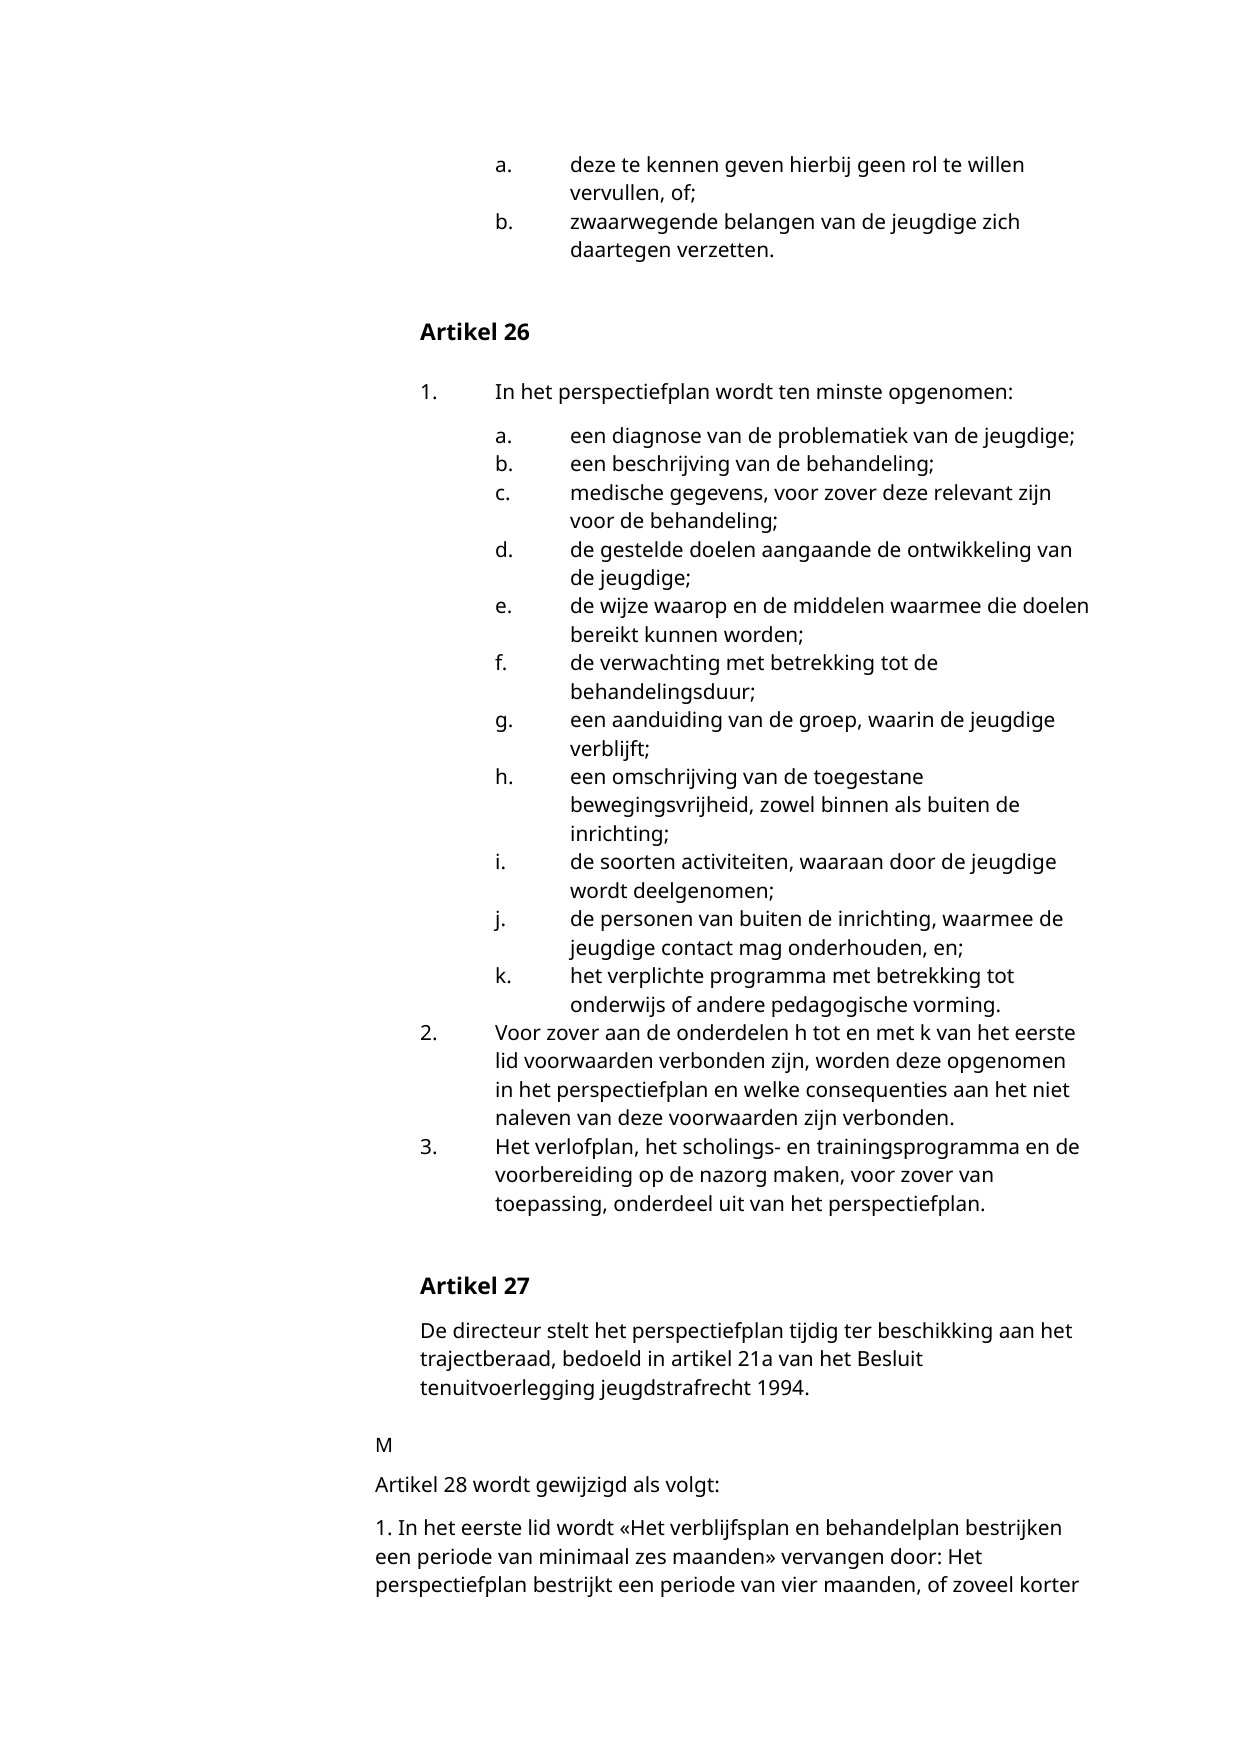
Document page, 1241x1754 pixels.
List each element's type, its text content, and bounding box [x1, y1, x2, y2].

text De directeur stelt het perspectiefplan tijdig ter beschikking aan het trajectberaad, bedoeld in artikel 21a van het Besluit tenuitvoerlegging jeugdstrafrecht 1994. [420, 1316, 1090, 1401]
list de soorten activiteiten, waaraan door de jeugdige wordt deelgenomen; [495, 847, 1090, 904]
list de gestelde doelen aangaande de ontwikkeling van de jeugdige; [495, 535, 1090, 592]
list Het verlofplan, het scholings- en trainingsprogramma en de voorbereiding op de nazorg maken, voor zover van toepassing, onderdeel uit van het perspectiefplan. [420, 1132, 1090, 1217]
list Voor zover aan de onderdelen h tot en met k van het eerste lid voorwaarden verbonden zijn, worden deze opgenomen in het perspectiefplan en welke consequenties aan het niet naleven van deze voorwaarden zijn verbonden. [420, 1018, 1090, 1132]
list zwaarwegende belangen van de jeugdige zich daartegen verzetten. [495, 207, 1090, 264]
list een omschrijving van de toegestane bewegingsvrijheid, zowel binnen als buiten de inrichting; [495, 762, 1090, 847]
list de wijze waarop en de middelen waarmee die doelen bereikt kunnen worden; [495, 592, 1090, 648]
text M [375, 1431, 1090, 1458]
list een beschrijving van de behandeling; [495, 449, 1090, 478]
list het verplichte programma met betrekking tot onderwijs of andere pedagogische vorming. [495, 961, 1090, 1018]
list In het perspectiefplan wordt ten minste opgenomen: [420, 377, 1090, 406]
subtitle Artikel 26 [420, 316, 1090, 347]
list medische gegevens, voor zover deze relevant zijn voor de behandeling; [495, 478, 1090, 535]
subtitle Artikel 27 [420, 1270, 1090, 1301]
list een diagnose van de problematiek van de jeugdige; [495, 421, 1090, 449]
list een aanduiding van de groep, waarin de jeugdige verblijft; [495, 705, 1090, 762]
text Artikel 28 wordt gewijzigd als volgt: [375, 1470, 1090, 1498]
text 1. In het eerste lid wordt «Het verblijfsplan en behandelplan bestrijken een periode van minimaal zes maanden» vervangen door: Het perspectiefplan bestrijkt een periode van vier maanden, of zoveel korter [375, 1513, 1090, 1599]
list deze te kennen geven hierbij geen rol te willen vervullen, of; [495, 150, 1090, 207]
list de verwachting met betrekking tot de behandelingsduur; [495, 648, 1090, 705]
list de personen van buiten de inrichting, waarmee de jeugdige contact mag onderhouden, en; [495, 904, 1090, 961]
